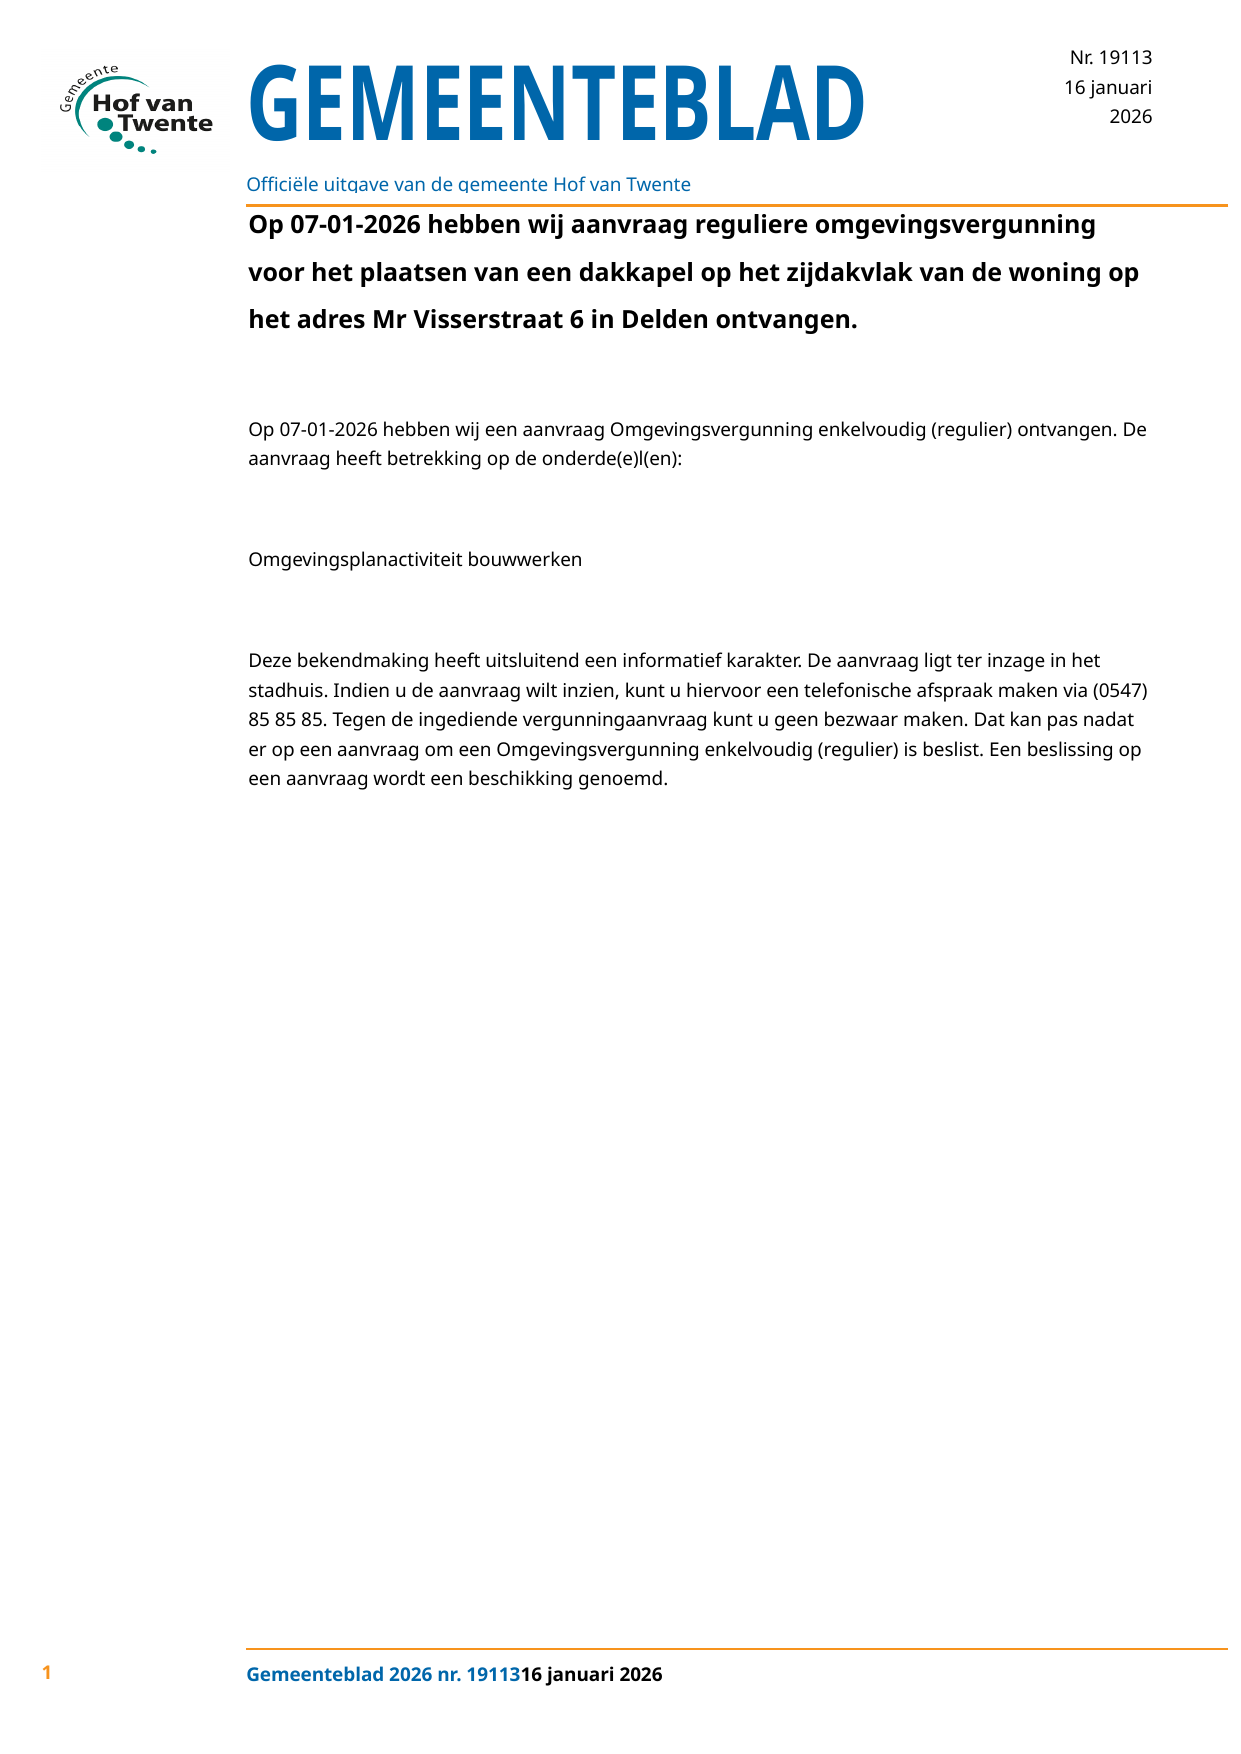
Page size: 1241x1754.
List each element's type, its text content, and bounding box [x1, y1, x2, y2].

text Op 07-01-2026 hebben wij aanvraag reguliere omgevingsvergunning voor het plaatsen van een dakkapel op het zijdakvlak van de woning op het adres Mr Visserstraat 6 in Delden ontvangen. [248, 207, 1152, 336]
text Omgevingsplanactiviteit bouwwerken [248, 546, 1152, 572]
picture [41, 47, 231, 172]
text Deze bekendmaking heeft uitsluitend een informatief karakter. De aanvraag ligt ter inzage in het stadhuis. Indien u de aanvraag wilt inzien, kunt u hiervoor een telefonische afspraak maken via (0547) 85 85 85. Tegen de ingediende vergunningaanvraag kunt u geen bezwaar maken. Dat kan pas nadat er op een aanvraag om een Omgevingsvergunning enkelvoudig (regulier) is beslist. Een beslissing op een aanvraag wordt een beschikking genoemd. [248, 647, 1152, 791]
text Op 07-01-2026 hebben wij een aanvraag Omgevingsvergunning enkelvoudig (regulier) ontvangen. De aanvraag heeft betrekking op de onderde(e)l(en): [248, 416, 1152, 471]
